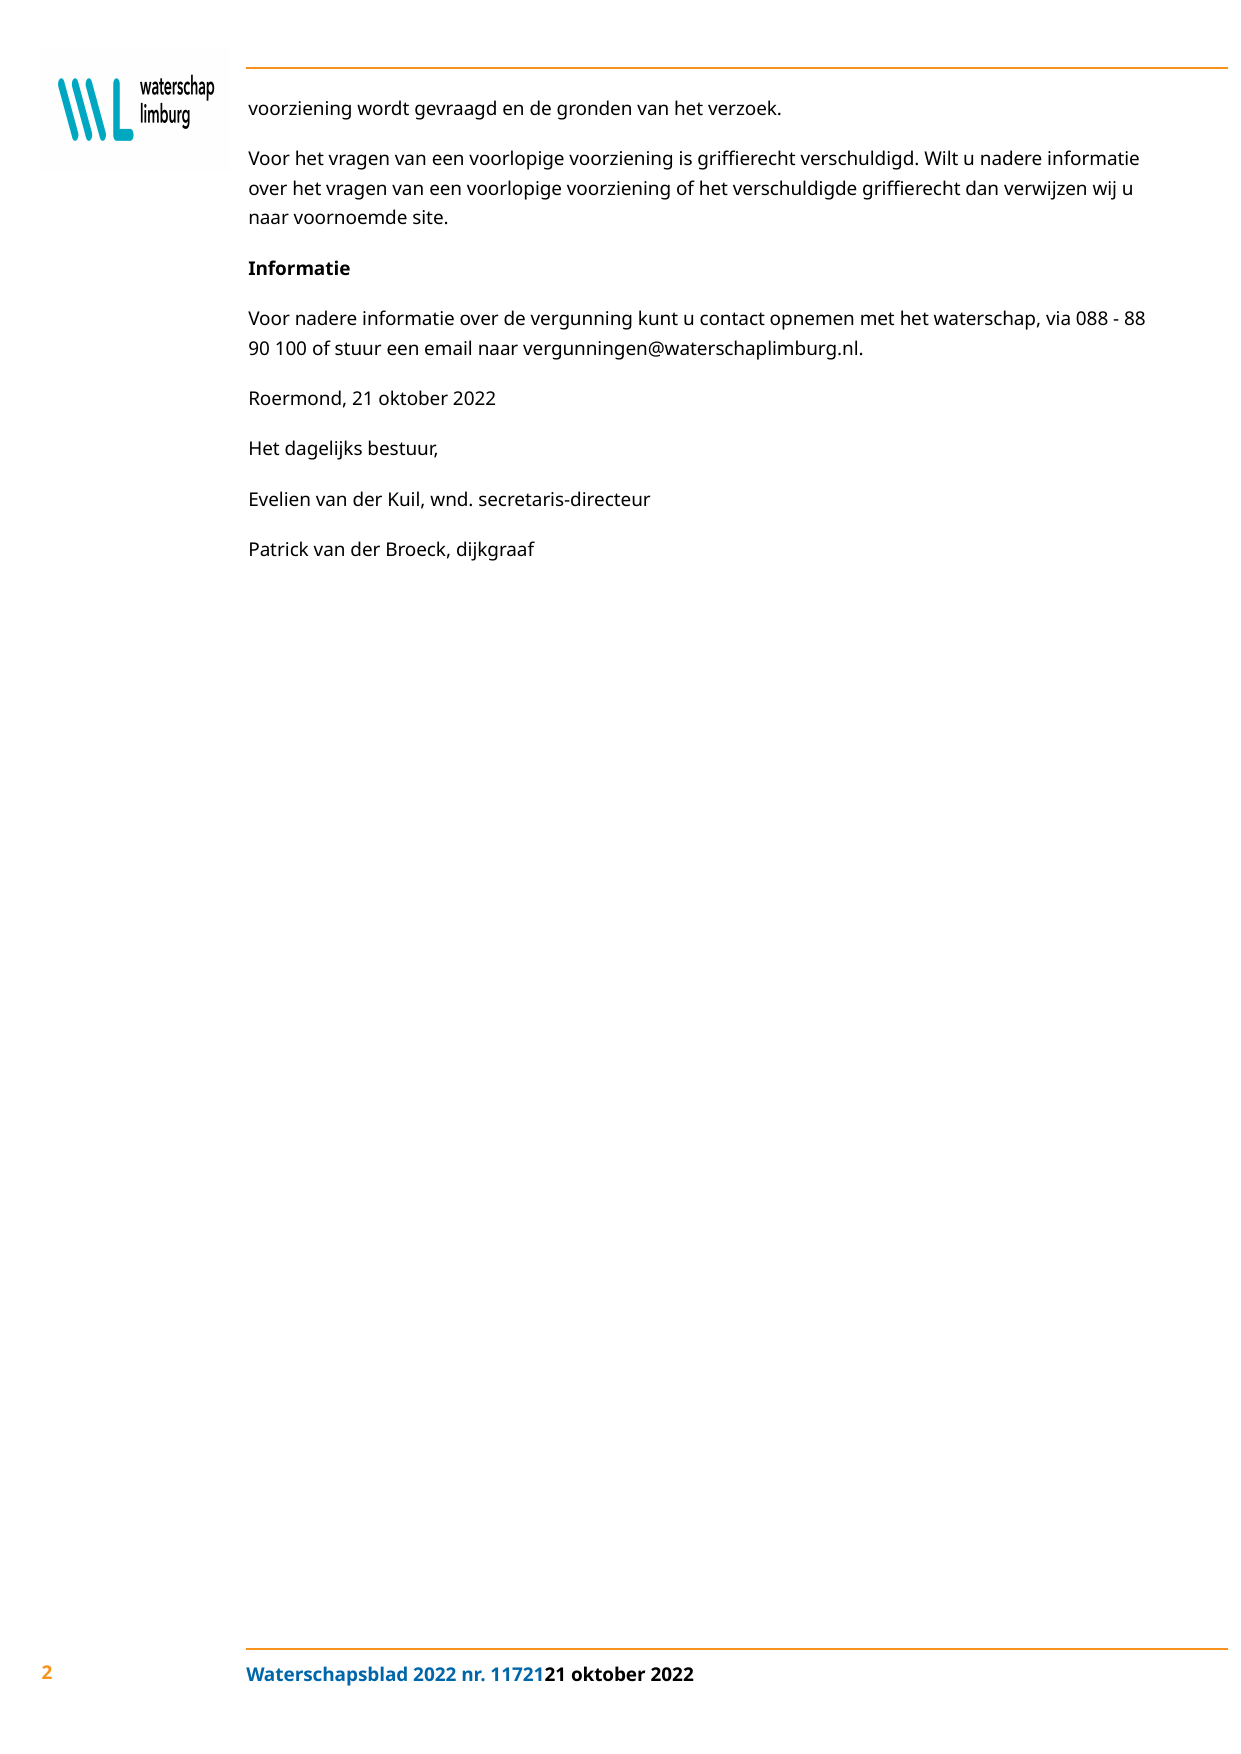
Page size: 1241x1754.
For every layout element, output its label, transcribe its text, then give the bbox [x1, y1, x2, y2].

text Evelien van der Kuil, wnd. secretaris-directeur [248, 486, 1152, 512]
text Roermond, 21 oktober 2022 [248, 385, 1152, 411]
text Voor nadere informatie over de vergunning kunt u contact opnemen met het waterschap, via 088 - 88 90 100 of stuur een email naar vergunningen@waterschaplimburg.nl. [248, 305, 1152, 361]
text voorziening wordt gevraagd en de gronden van het verzoek. [248, 95, 1152, 121]
text Het dagelijks bestuur, [248, 436, 1152, 461]
text Voor het vragen van een voorlopige voorziening is griffierecht verschuldigd. Wilt u nadere informatie over het vragen van een voorlopige voorziening of het verschuldigde griffierecht dan verwijzen wij u naar voornoemde site. [248, 145, 1152, 230]
picture [41, 47, 231, 172]
text Informatie [248, 255, 1152, 281]
text Patrick van der Broeck, dijkgraaf [248, 536, 1152, 562]
